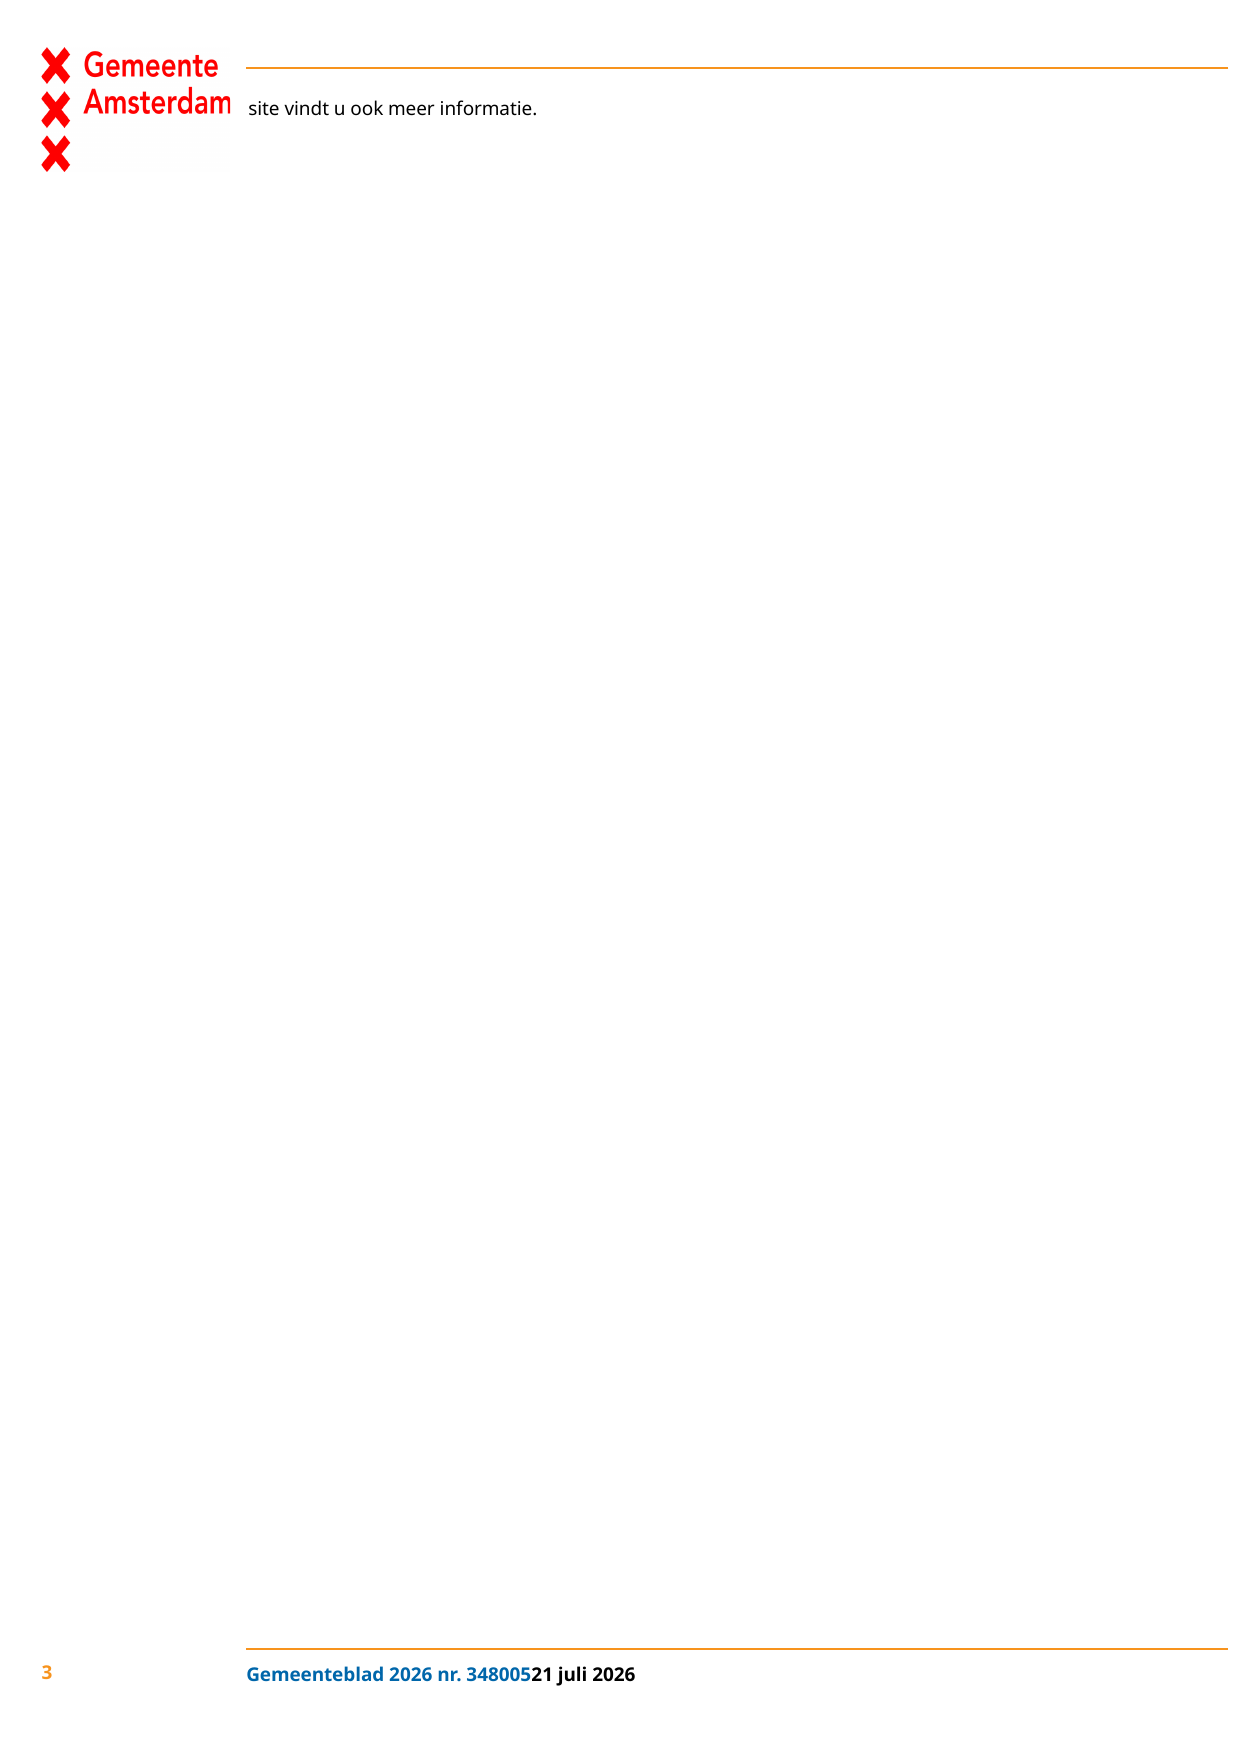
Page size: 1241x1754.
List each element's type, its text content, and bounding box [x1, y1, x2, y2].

text site vindt u ook meer informatie. [248, 95, 1152, 121]
picture [41, 47, 231, 172]
